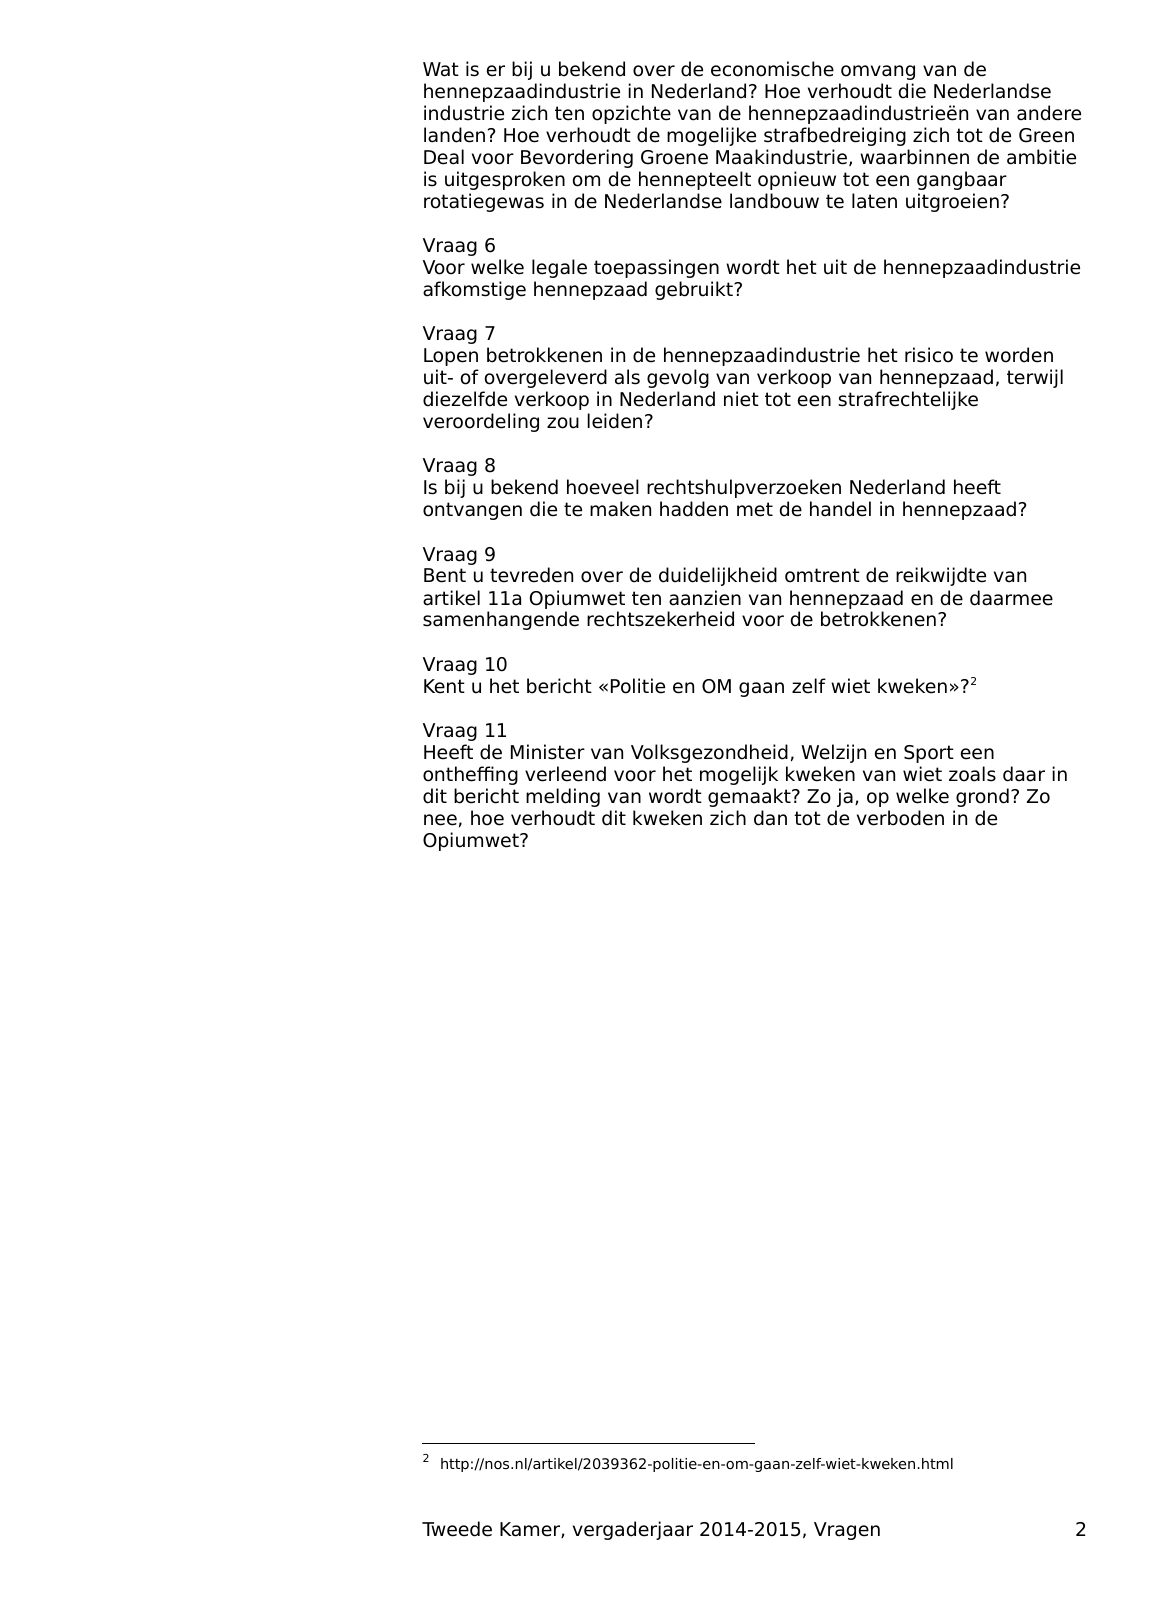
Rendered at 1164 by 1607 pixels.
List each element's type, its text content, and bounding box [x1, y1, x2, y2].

text Vraag 8 [422, 455, 1087, 477]
text Vraag 11 [422, 720, 1087, 742]
text Vraag 10 [422, 653, 1087, 676]
text Vraag 7 [422, 323, 1087, 345]
text Vraag 9 [422, 543, 1087, 565]
text http://nos.nl/artikel/2039362-politie-en-om-gaan-zelf-wiet-kweken.html [422, 1452, 1087, 1474]
text Kent u het bericht «Politie en OM gaan zelf wiet kweken»? [422, 676, 1087, 697]
text Wat is er bij u bekend over de economische omvang van de hennepzaadindustrie in Nederland? Hoe verhoudt die Nederlandse industrie zich ten opzichte van de hennepzaadindustrieën van andere landen? Hoe verhoudt de mogelijke strafbedreiging zich tot de Green Deal voor Bevordering Groene Maakindustrie, waarbinnen de ambitie is uitgesproken om de hennepteelt opnieuw tot een gangbaar rotatiegewas in de Nederlandse landbouw te laten uitgroeien? [422, 59, 1087, 213]
text Bent u tevreden over de duidelijkheid omtrent de reikwijdte van artikel 11a Opiumwet ten aanzien van hennepzaad en de daarmee samenhangende rechtszekerheid voor de betrokkenen? [422, 565, 1087, 631]
text Lopen betrokkenen in de hennepzaadindustrie het risico te worden uit- of overgeleverd als gevolg van verkoop van hennepzaad, terwijl diezelfde verkoop in Nederland niet tot een strafrechtelijke veroordeling zou leiden? [422, 345, 1087, 433]
text Vraag 6 [422, 235, 1087, 257]
text Voor welke legale toepassingen wordt het uit de hennepzaadindustrie afkomstige hennepzaad gebruikt? [422, 257, 1087, 301]
text Is bij u bekend hoeveel rechtshulpverzoeken Nederland heeft ontvangen die te maken hadden met de handel in hennepzaad? [422, 477, 1087, 521]
text Heeft de Minister van Volksgezondheid, Welzijn en Sport een ontheffing verleend voor het mogelijk kweken van wiet zoals daar in dit bericht melding van wordt gemaakt? Zo ja, op welke grond? Zo nee, hoe verhoudt dit kweken zich dan tot de verboden in de Opiumwet? [422, 742, 1087, 852]
